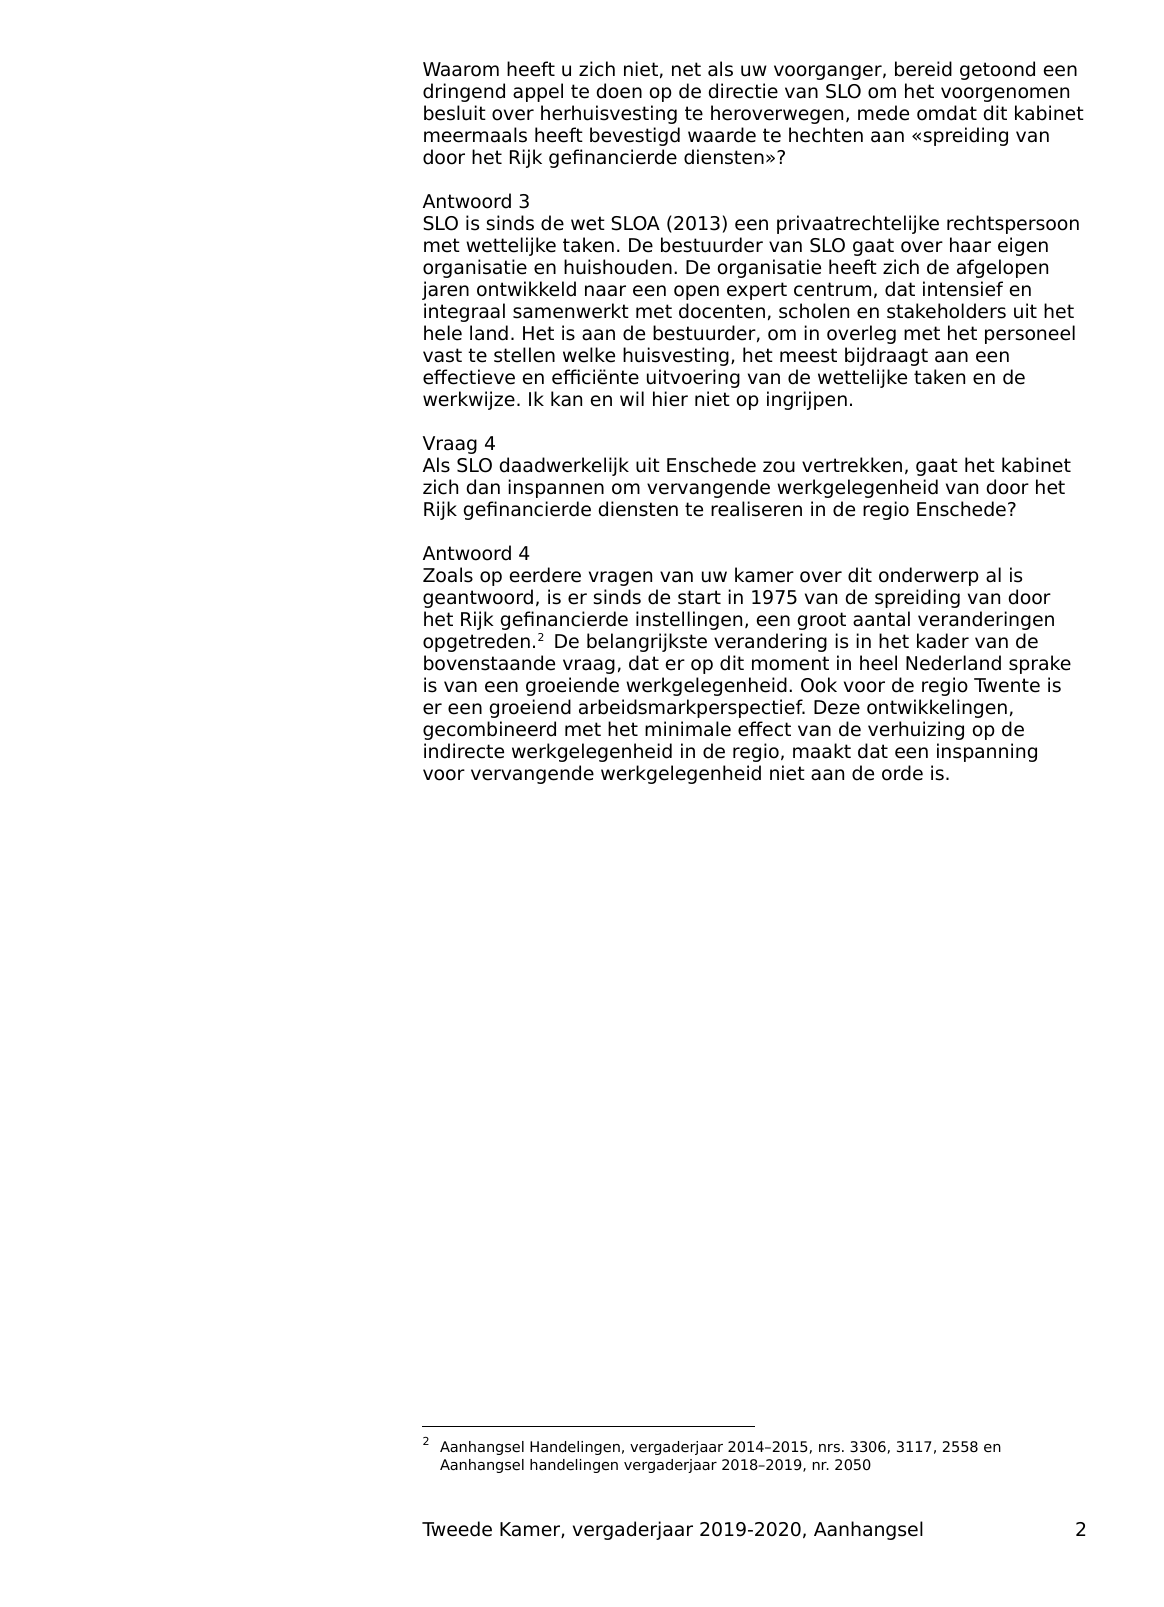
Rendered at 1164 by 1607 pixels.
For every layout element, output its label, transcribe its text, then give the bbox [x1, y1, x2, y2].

text Waarom heeft u zich niet, net als uw voorganger, bereid getoond een dringend appel te doen op de directie van SLO om het voorgenomen besluit over herhuisvesting te heroverwegen, mede omdat dit kabinet meermaals heeft bevestigd waarde te hechten aan «spreiding van door het Rijk gefinancierde diensten»? [422, 59, 1087, 169]
text Als SLO daadwerkelijk uit Enschede zou vertrekken, gaat het kabinet zich dan inspannen om vervangende werkgelegenheid van door het Rijk gefinancierde diensten te realiseren in de regio Enschede? [422, 455, 1087, 521]
text Vraag 4 [422, 433, 1087, 455]
text Zoals op eerdere vragen van uw kamer over dit onderwerp al is geantwoord, is er sinds de start in 1975 van de spreiding van door het Rijk gefinancierde instellingen, een groot aantal veranderingen opgetreden. De belangrijkste verandering is in het kader van de bovenstaande vraag, dat er op dit moment in heel Nederland sprake is van een groeiende werkgelegenheid. Ook voor de regio Twente is er een groeiend arbeidsmarkperspectief. Deze ontwikkelingen, gecombineerd met het minimale effect van de verhuizing op de indirecte werkgelegenheid in de regio, maakt dat een inspanning voor vervangende werkgelegenheid niet aan de orde is. [422, 565, 1087, 785]
text Antwoord 4 [422, 543, 1087, 565]
text Antwoord 3 [422, 191, 1087, 213]
text SLO is sinds de wet SLOA (2013) een privaatrechtelijke rechtspersoon met wettelijke taken. De bestuurder van SLO gaat over haar eigen organisatie en huishouden. De organisatie heeft zich de afgelopen jaren ontwikkeld naar een open expert centrum, dat intensief en integraal samenwerkt met docenten, scholen en stakeholders uit het hele land. Het is aan de bestuurder, om in overleg met het personeel vast te stellen welke huisvesting, het meest bijdraagt aan een effectieve en efficiënte uitvoering van de wettelijke taken en de werkwijze. Ik kan en wil hier niet op ingrijpen. [422, 213, 1087, 411]
text Aanhangsel Handelingen, vergaderjaar 2014–2015, nrs. 3306, 3117, 2558 en Aanhangsel handelingen vergaderjaar 2018–2019, nr. 2050 [422, 1435, 1087, 1474]
